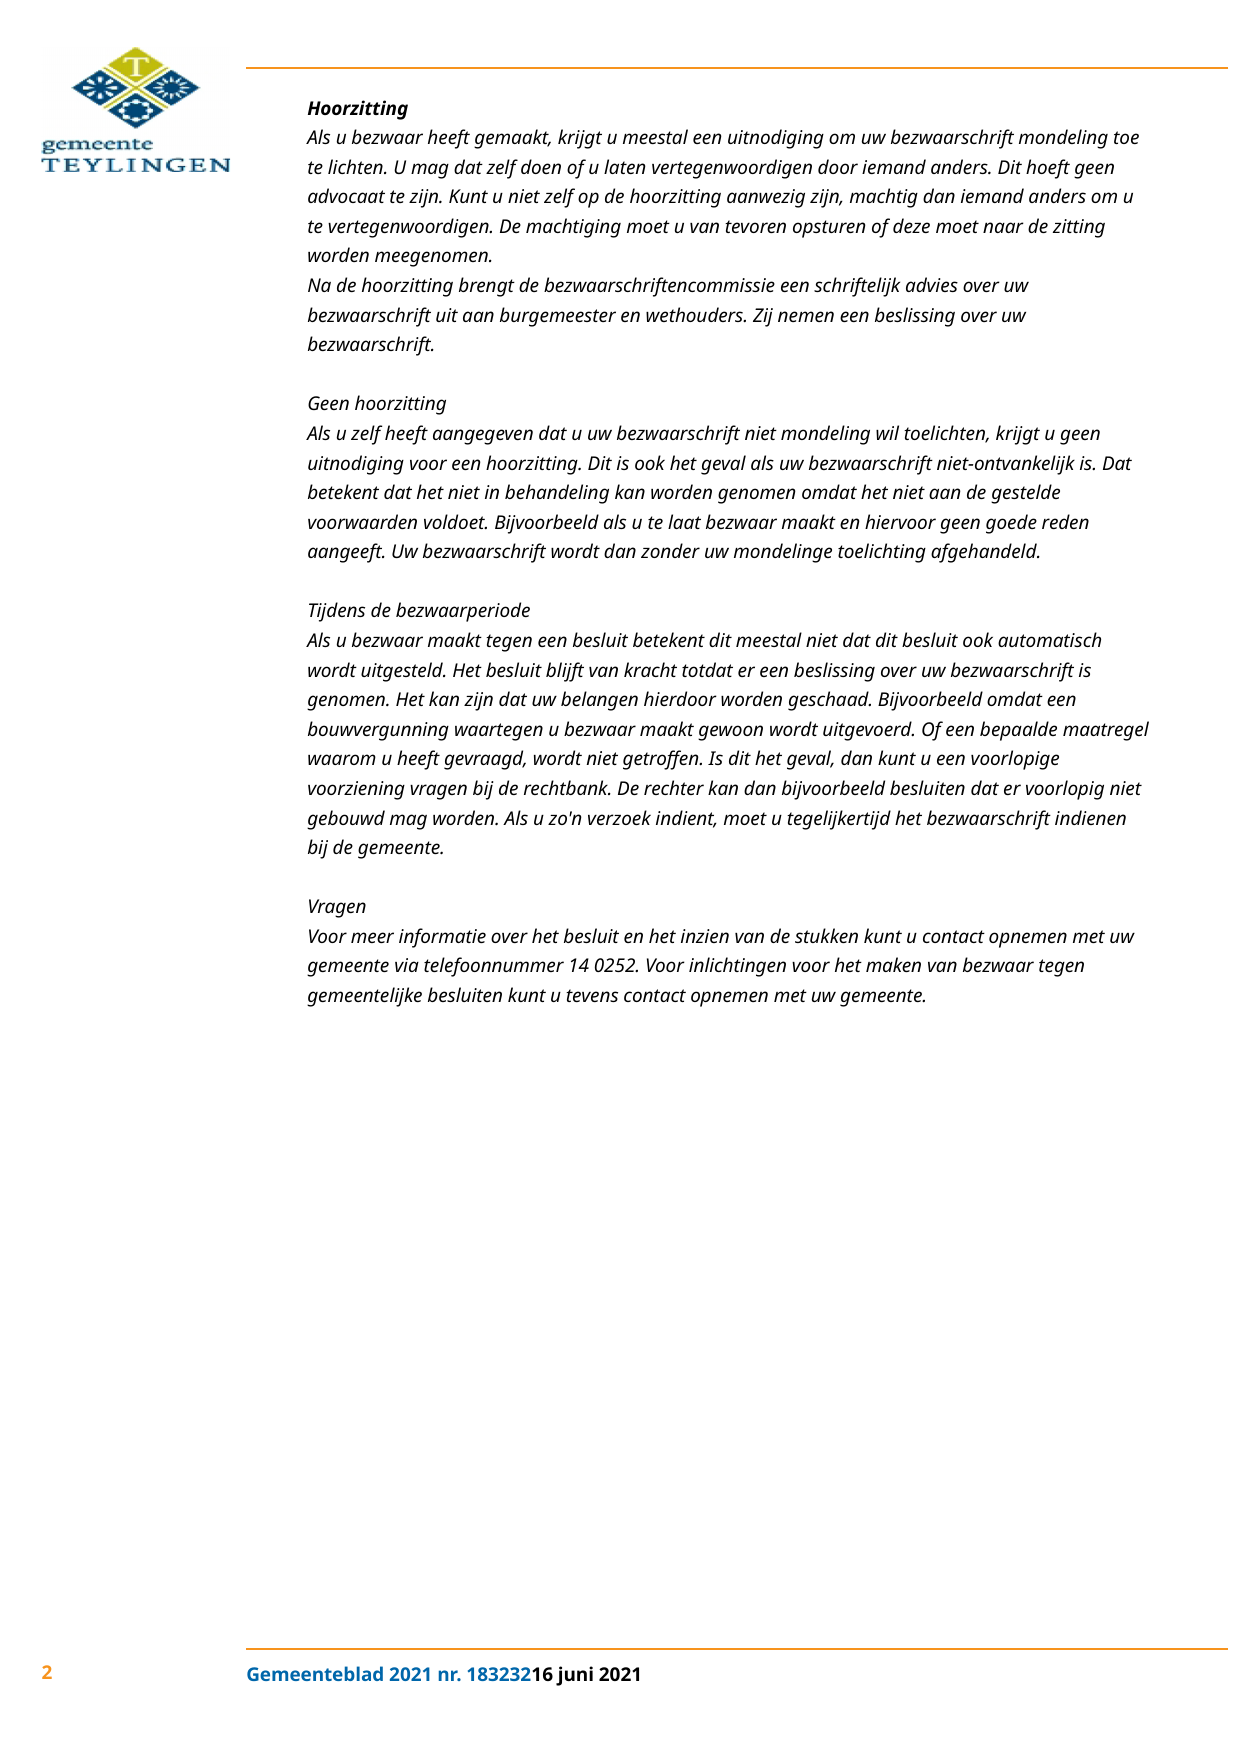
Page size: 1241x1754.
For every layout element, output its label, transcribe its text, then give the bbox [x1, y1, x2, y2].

list Vragen [248, 893, 1152, 919]
list Als u zelf heeft aangegeven dat u uw bezwaarschrift niet mondeling wil toelichten, krijgt u geen uitnodiging voor een hoorzitting. Dit is ook het geval als uw bezwaarschrift niet-ontvankelijk is. Dat betekent dat het niet in behandeling kan worden genomen omdat het niet aan de gestelde voorwaarden voldoet. Bijvoorbeeld als u te laat bezwaar maakt en hiervoor geen goede reden aangeeft. Uw bezwaarschrift wordt dan zonder uw mondelinge toelichting afgehandeld. [248, 420, 1152, 564]
list Voor meer informatie over het besluit en het inzien van de stukken kunt u contact opnemen met uw gemeente via telefoonnummer 14 0252. Voor inlichtingen voor het maken van bezwaar tegen gemeentelijke besluiten kunt u tevens contact opnemen met uw gemeente. [248, 923, 1152, 1008]
list Als u bezwaar heeft gemaakt, krijgt u meestal een uitnodiging om uw bezwaarschrift mondeling toe te lichten. U mag dat zelf doen of u laten vertegenwoordigen door iemand anders. Dit hoeft geen advocaat te zijn. Kunt u niet zelf op de hoorzitting aanwezig zijn, machtig dan iemand anders om u te vertegenwoordigen. De machtiging moet u van tevoren opsturen of deze moet naar de zitting worden meegenomen. [248, 124, 1152, 268]
list Geen hoorzitting [248, 391, 1152, 416]
list Na de hoorzitting brengt de bezwaarschriftencommissie een schriftelijk advies over uw bezwaarschrift uit aan burgemeester en wethouders. Zij nemen een beslissing over uw bezwaarschrift. [248, 272, 1152, 357]
list Als u bezwaar maakt tegen een besluit betekent dit meestal niet dat dit besluit ook automatisch wordt uitgesteld. Het besluit blijft van kracht totdat er een beslissing over uw bezwaarschrift is genomen. Het kan zijn dat uw belangen hierdoor worden geschaad. Bijvoorbeeld omdat een bouwvergunning waartegen u bezwaar maakt gewoon wordt uitgevoerd. Of een bepaalde maatregel waarom u heeft gevraagd, wordt niet getroffen. Is dit het geval, dan kunt u een voorlopige voorziening vragen bij de rechtbank. De rechter kan dan bijvoorbeeld besluiten dat er voorlopig niet gebouwd mag worden. Als u zo'n verzoek indient, moet u tegelijkertijd het bezwaarschrift indienen bij de gemeente. [248, 627, 1152, 860]
picture [41, 47, 231, 172]
list Tijdens de bezwaarperiode [248, 598, 1152, 623]
list Hoorzitting [248, 95, 1152, 121]
